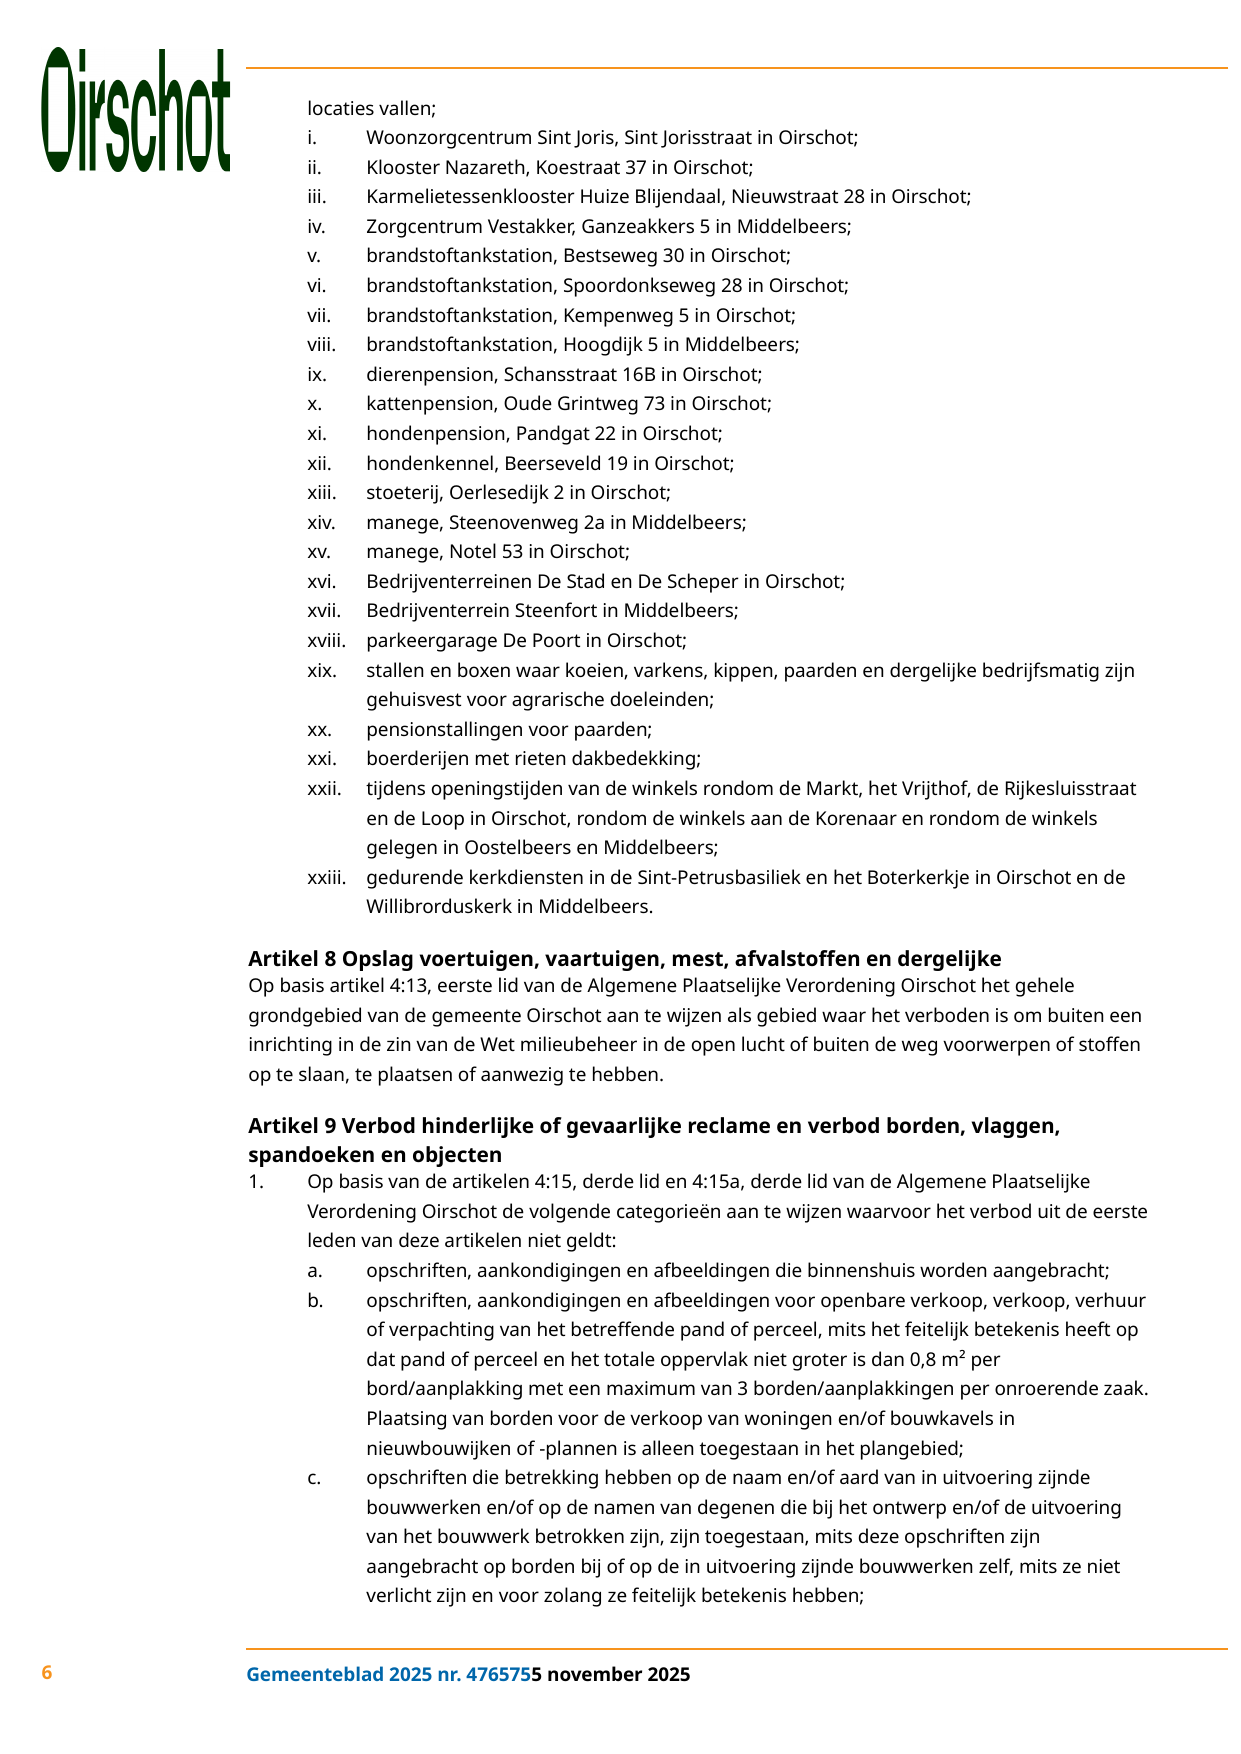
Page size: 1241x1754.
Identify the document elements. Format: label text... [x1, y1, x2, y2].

list hondenpension, Pandgat 22 in Oirschot; [307, 420, 1152, 446]
list opschriften, aankondigingen en afbeeldingen die binnenshuis worden aangebracht; [307, 1257, 1152, 1283]
list locaties vallen; [248, 95, 1152, 121]
list pensionstallingen voor paarden; [307, 716, 1152, 742]
list Karmelietessenklooster Huize Blijendaal, Nieuwstraat 28 in Oirschot; [307, 183, 1152, 209]
list dierenpension, Schansstraat 16B in Oirschot; [307, 361, 1152, 387]
list boerderijen met rieten dakbedekking; [307, 746, 1152, 771]
list Bedrijventerrein Steenfort in Middelbeers; [307, 598, 1152, 623]
list brandstoftankstation, Spoordonkseweg 28 in Oirschot; [307, 272, 1152, 298]
list opschriften, aankondigingen en afbeeldingen voor openbare verkoop, verkoop, verhuur of verpachting van het betreffende pand of perceel, mits het feitelijk betekenis heeft op dat pand of perceel en het totale oppervlak niet groter is dan 0,8 m² per bord/aanplakking met een maximum van 3 borden/aanplakkingen per onroerende zaak. Plaatsing van borden voor de verkoop van woningen en/of bouwkavels in nieuwbouwijken of -plannen is alleen toegestaan in het plangebied; [307, 1287, 1152, 1460]
text Artikel 8 Opslag voertuigen, vaartuigen, mest, afvalstoffen en dergelijke [248, 944, 1152, 972]
list Klooster Nazareth, Koestraat 37 in Oirschot; [307, 154, 1152, 180]
list brandstoftankstation, Kempenweg 5 in Oirschot; [307, 302, 1152, 328]
picture [41, 47, 231, 172]
list stallen en boxen waar koeien, varkens, kippen, paarden en dergelijke bedrijfsmatig zijn gehuisvest voor agrarische doeleinden; [307, 657, 1152, 712]
list kattenpension, Oude Grintweg 73 in Oirschot; [307, 391, 1152, 416]
list opschriften die betrekking hebben op de naam en/of aard van in uitvoering zijnde bouwwerken en/of op de namen van degenen die bij het ontwerp en/of de uitvoering van het bouwwerk betrokken zijn, zijn toegestaan, mits deze opschriften zijn aangebracht op borden bij of op de in uitvoering zijnde bouwwerken zelf, mits ze niet verlicht zijn en voor zolang ze feitelijk betekenis hebben; [307, 1464, 1152, 1608]
list brandstoftankstation, Hoogdijk 5 in Middelbeers; [307, 331, 1152, 357]
text Op basis artikel 4:13, eerste lid van de Algemene Plaatselijke Verordening Oirschot het gehele grondgebied van de gemeente Oirschot aan te wijzen als gebied waar het verboden is om buiten een inrichting in de zin van de Wet milieubeheer in de open lucht of buiten de weg voorwerpen of stoffen op te slaan, te plaatsen of aanwezig te hebben. [248, 972, 1152, 1087]
list parkeergarage De Poort in Oirschot; [307, 627, 1152, 653]
list stoeterij, Oerlesedijk 2 in Oirschot; [307, 479, 1152, 505]
list manege, Notel 53 in Oirschot; [307, 538, 1152, 564]
text Artikel 9 Verbod hinderlijke of gevaarlijke reclame en verbod borden, vlaggen, spandoeken en objecten [248, 1112, 1152, 1168]
list gedurende kerkdiensten in de Sint-Petrusbasiliek en het Boterkerkje in Oirschot en de Willibrorduskerk in Middelbeers. [307, 864, 1152, 919]
list Bedrijventerreinen De Stad en De Scheper in Oirschot; [307, 568, 1152, 594]
list Woonzorgcentrum Sint Joris, Sint Jorisstraat in Oirschot; [307, 124, 1152, 150]
list Zorgcentrum Vestakker, Ganzeakkers 5 in Middelbeers; [307, 213, 1152, 239]
list manege, Steenovenweg 2a in Middelbeers; [307, 509, 1152, 535]
list tijdens openingstijden van de winkels rondom de Markt, het Vrijthof, de Rijkesluisstraat en de Loop in Oirschot, rondom de winkels aan de Korenaar en rondom de winkels gelegen in Oostelbeers en Middelbeers; [307, 775, 1152, 860]
list brandstoftankstation, Bestseweg 30 in Oirschot; [307, 243, 1152, 268]
list hondenkennel, Beerseveld 19 in Oirschot; [307, 450, 1152, 476]
list Op basis van de artikelen 4:15, derde lid en 4:15a, derde lid van de Algemene Plaatselijke Verordening Oirschot de volgende categorieën aan te wijzen waarvoor het verbod uit de eerste leden van deze artikelen niet geldt: [248, 1168, 1152, 1253]
